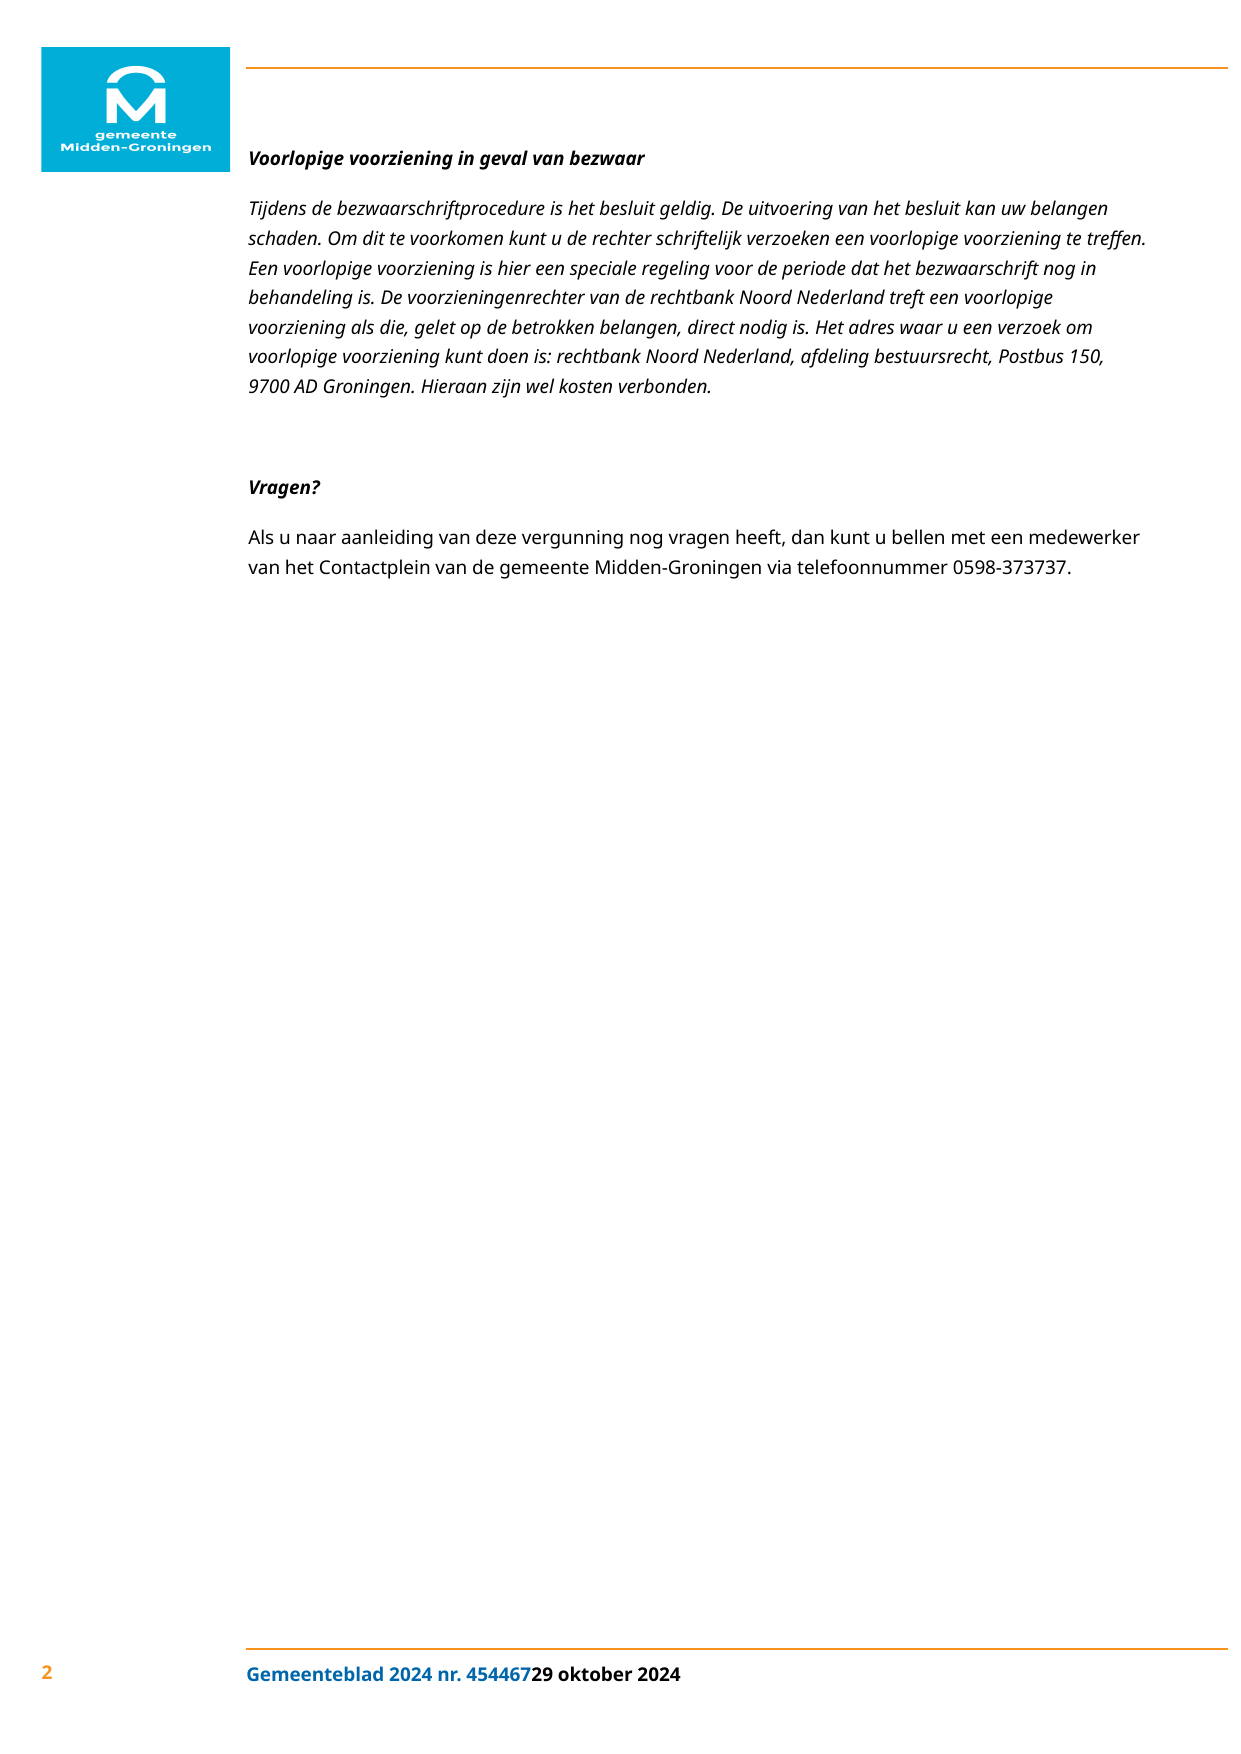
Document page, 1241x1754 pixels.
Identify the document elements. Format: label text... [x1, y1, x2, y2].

picture [184, 146, 190, 153]
picture [108, 66, 164, 82]
picture [107, 89, 165, 122]
text Tijdens de bezwaarschriftprocedure is het besluit geldig. De uitvoering van het besluit kan uw belangen schaden. Om dit te voorkomen kunt u de rechter schriftelijk verzoeken een voorlopige voorziening te treffen. Een voorlopige voorziening is hier een speciale regeling voor de periode dat het bezwaarschrift nog in behandeling is. De voorzieningenrechter van de rechtbank Noord Nederland treft een voorlopige voorziening als die, gelet op de betrokken belangen, direct nodig is. Het adres waar u een verzoek om voorlopige voorziening kunt doen is: rechtbank Noord Nederland, afdeling bestuursrecht, Postbus 150, 9700 AD Groningen. Hieraan zijn wel kosten verbonden. [248, 196, 1152, 399]
text Vragen? [248, 474, 1152, 500]
text Als u naar aanleiding van deze vergunning nog vragen heeft, dan kunt u bellen met een medewerker van het Contactplein van de gemeente Midden-Groningen via telefoonnummer 0598-373737. [248, 524, 1152, 580]
text Voorlopige voorziening in geval van bezwaar [248, 145, 1152, 171]
